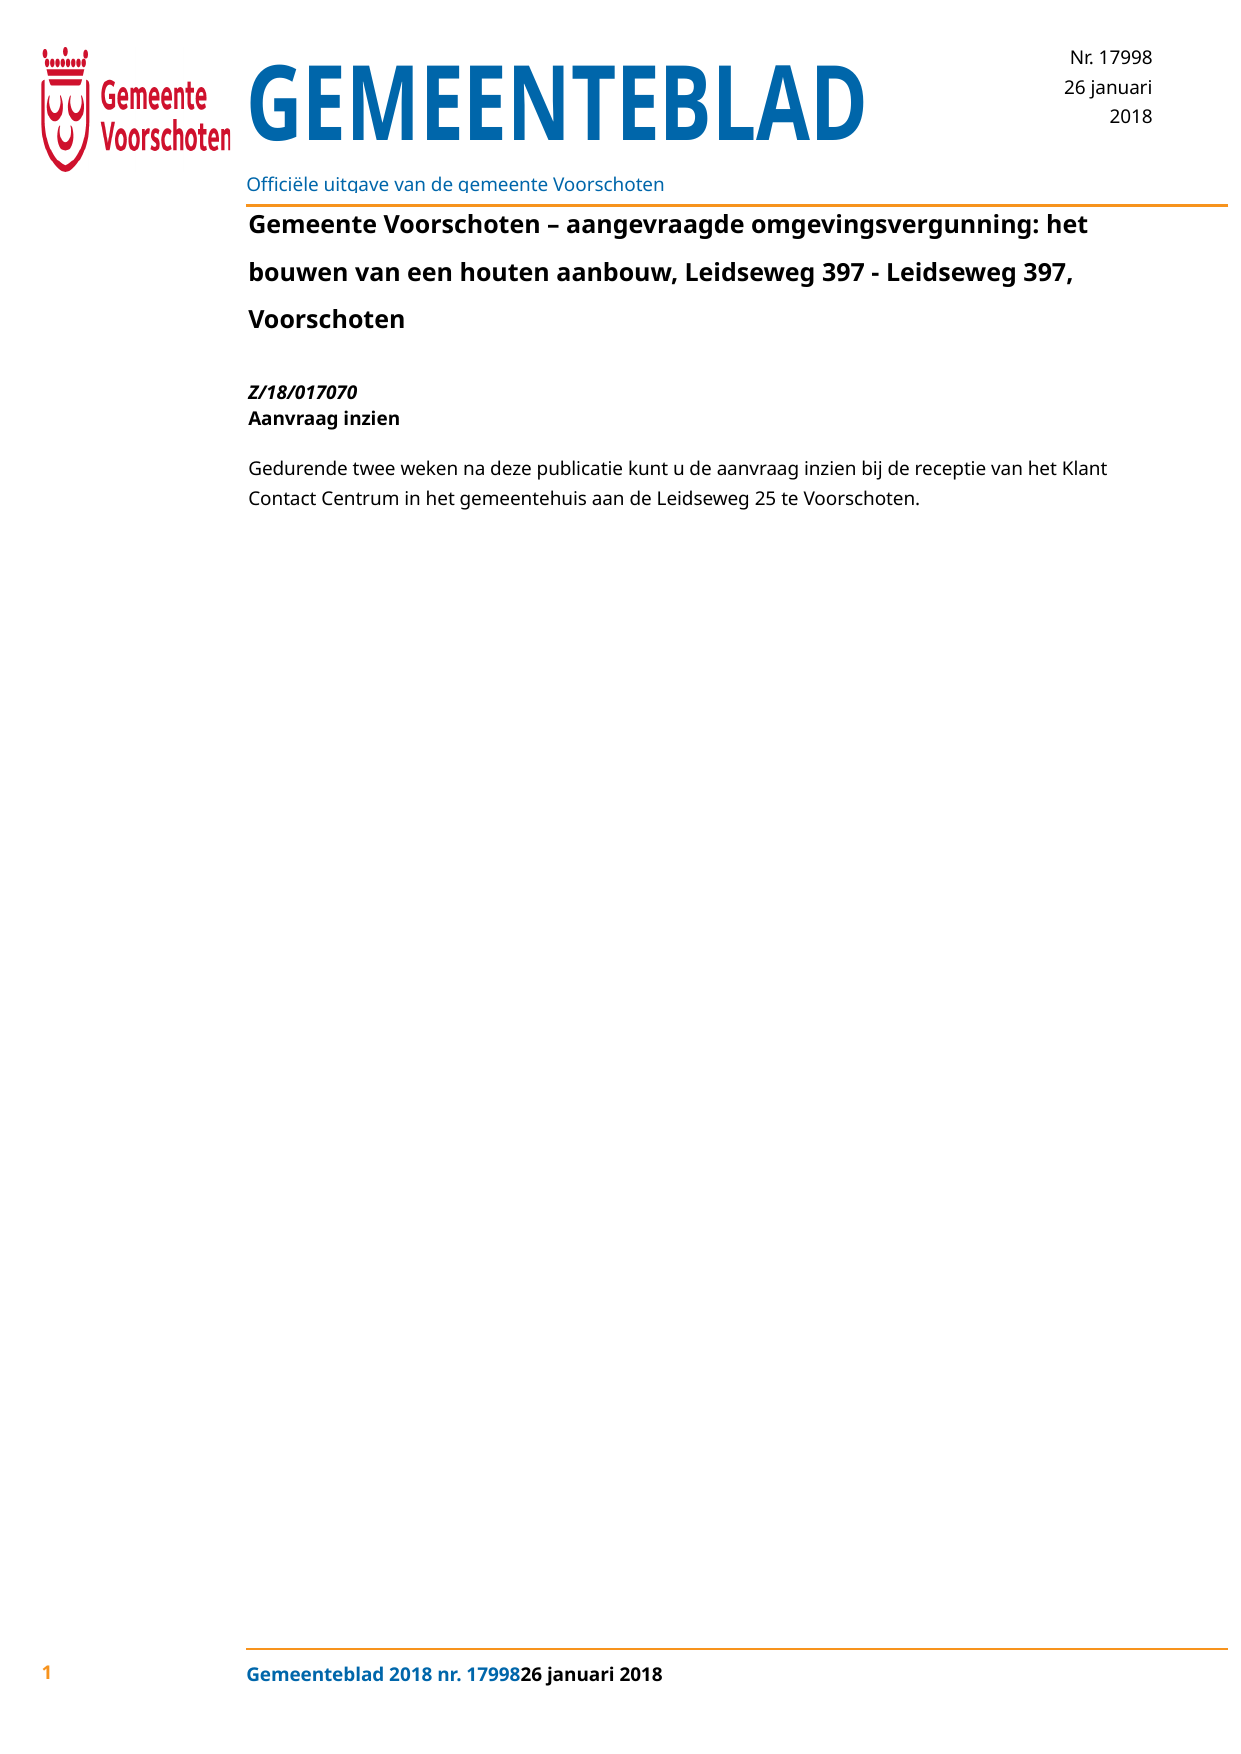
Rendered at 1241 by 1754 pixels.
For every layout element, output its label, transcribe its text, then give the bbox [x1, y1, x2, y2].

text Aanvraag inzien [248, 405, 1152, 431]
text Gedurende twee weken na deze publicatie kunt u de aanvraag inzien bij de receptie van het Klant Contact Centrum in het gemeentehuis aan de Leidseweg 25 te Voorschoten. [248, 455, 1152, 511]
text Gemeente Voorschoten – aangevraagde omgevingsvergunning: het bouwen van een houten aanbouw, Leidseweg 397 - Leidseweg 397, Voorschoten [248, 207, 1152, 336]
picture [41, 47, 231, 172]
text Z/18/017070 [248, 379, 1152, 405]
